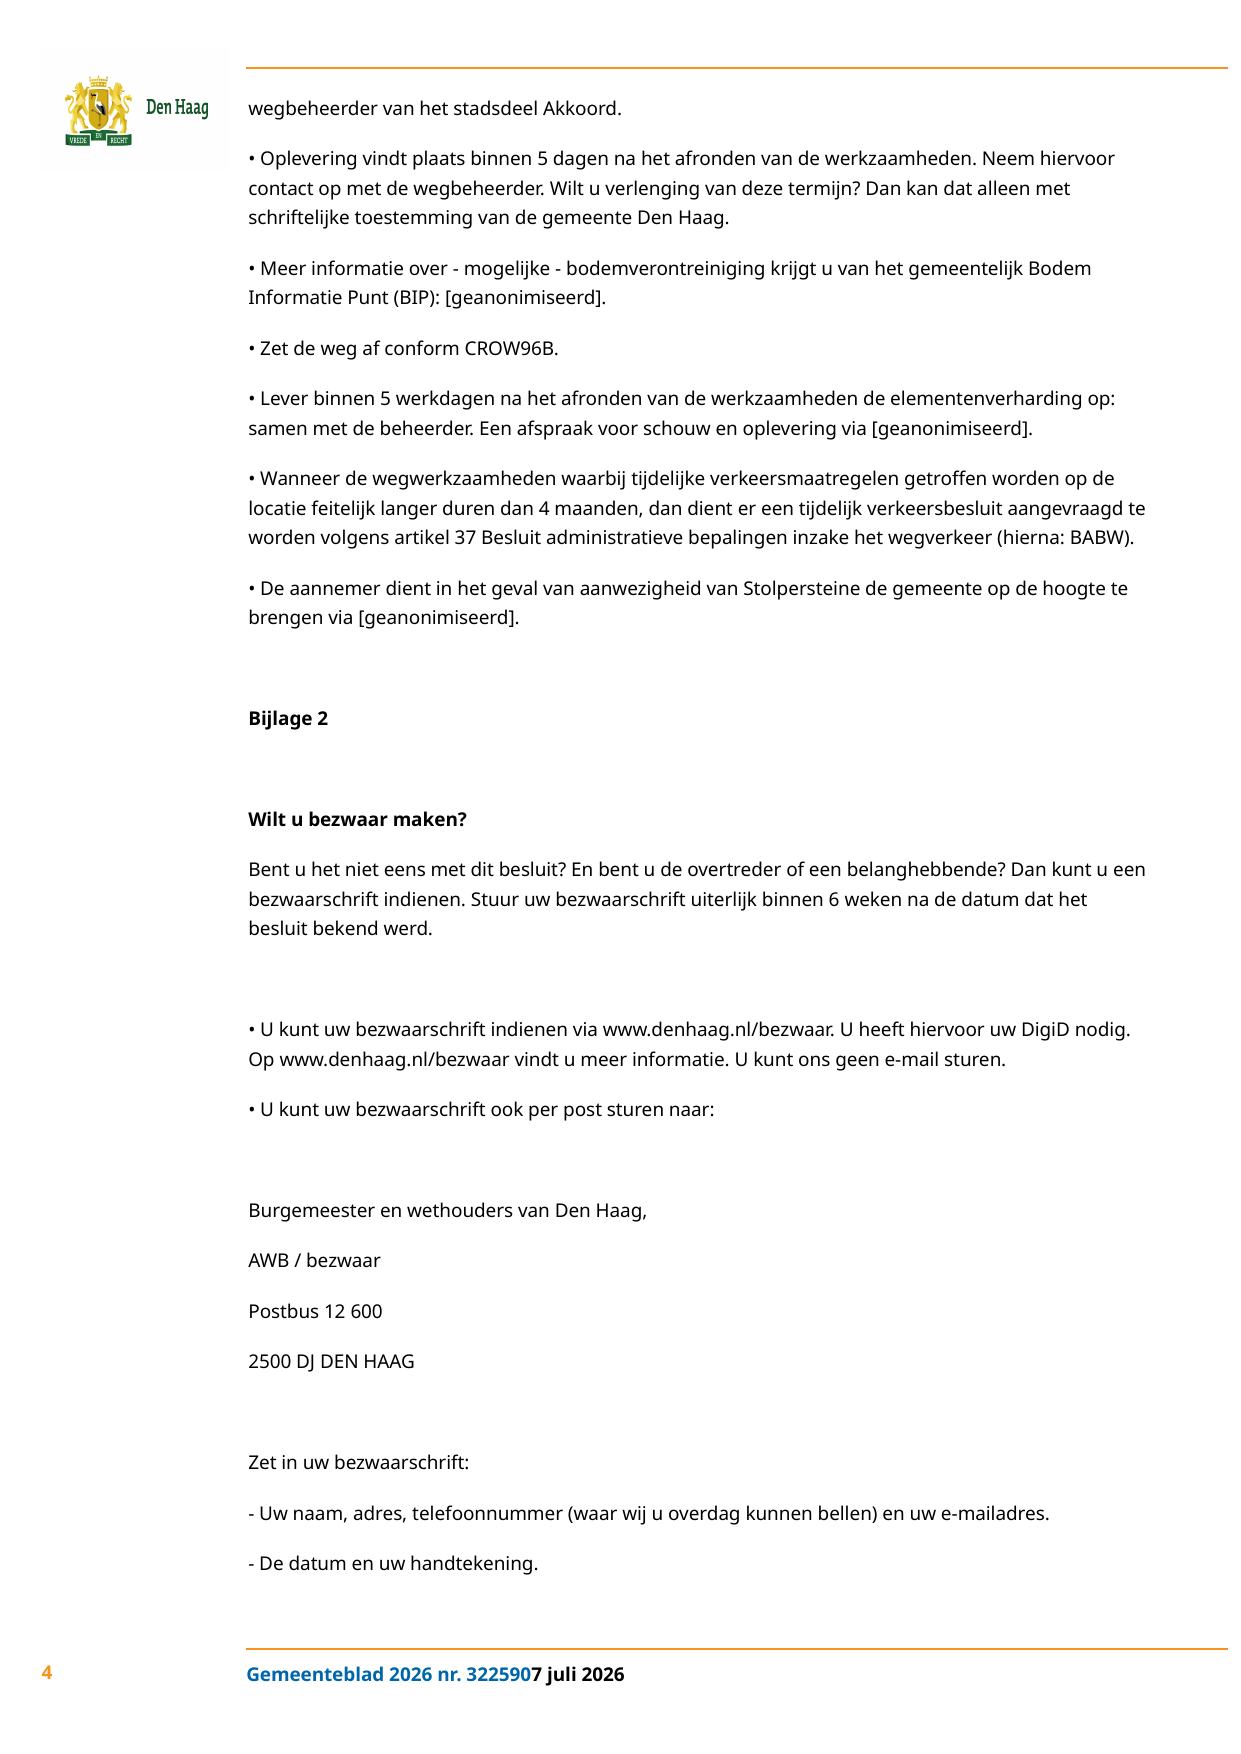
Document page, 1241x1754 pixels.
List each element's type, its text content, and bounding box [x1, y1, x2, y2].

text • Oplevering vindt plaats binnen 5 dagen na het afronden van de werkzaamheden. Neem hiervoor contact op met de wegbeheerder. Wilt u verlenging van deze termijn? Dan kan dat alleen met schriftelijke toestemming van de gemeente Den Haag. [248, 145, 1152, 230]
text - Uw naam, adres, telefoonnummer (waar wij u overdag kunnen bellen) en uw e-mailadres. [248, 1500, 1152, 1526]
text Bent u het niet eens met dit besluit? En bent u de overtreder of een belanghebbende? Dan kunt u een bezwaarschrift indienen. Stuur uw bezwaarschrift uiterlijk binnen 6 weken na de datum dat het besluit bekend werd. [248, 856, 1152, 941]
text wegbeheerder van het stadsdeel Akkoord. [248, 95, 1152, 121]
text Bijlage 2 [248, 705, 1152, 731]
text • U kunt uw bezwaarschrift indienen via www.denhaag.nl/bezwaar. U heeft hiervoor uw DigiD nodig. Op www.denhaag.nl/bezwaar vindt u meer informatie. U kunt ons geen e-mail sturen. [248, 1016, 1152, 1072]
text • Wanneer de wegwerkzaamheden waarbij tijdelijke verkeersmaatregelen getroffen worden op de locatie feitelijk langer duren dan 4 maanden, dan dient er een tijdelijk verkeersbesluit aangevraagd te worden volgens artikel 37 Besluit administratieve bepalingen inzake het wegverkeer (hierna: BABW). [248, 465, 1152, 550]
text • De aannemer dient in het geval van aanwezigheid van Stolpersteine de gemeente op de hoogte te brengen via [geanonimiseerd]. [248, 575, 1152, 630]
text Postbus 12 600 [248, 1298, 1152, 1324]
picture [41, 47, 231, 172]
text - De datum en uw handtekening. [248, 1550, 1152, 1576]
text 2500 DJ DEN HAAG [248, 1348, 1152, 1374]
text • Lever binnen 5 werkdagen na het afronden van de werkzaamheden de elementenverharding op: samen met de beheerder. Een afspraak voor schouw en oplevering via [geanonimiseerd]. [248, 385, 1152, 441]
text • Zet de weg af conform CROW96B. [248, 335, 1152, 361]
text Wilt u bezwaar maken? [248, 806, 1152, 832]
text • Meer informatie over - mogelijke - bodemverontreiniging krijgt u van het gemeentelijk Bodem Informatie Punt (BIP): [geanonimiseerd]. [248, 255, 1152, 310]
text • U kunt uw bezwaarschrift ook per post sturen naar: [248, 1096, 1152, 1122]
text Zet in uw bezwaarschrift: [248, 1449, 1152, 1475]
text AWB / bezwaar [248, 1248, 1152, 1273]
text Burgemeester en wethouders van Den Haag, [248, 1197, 1152, 1223]
